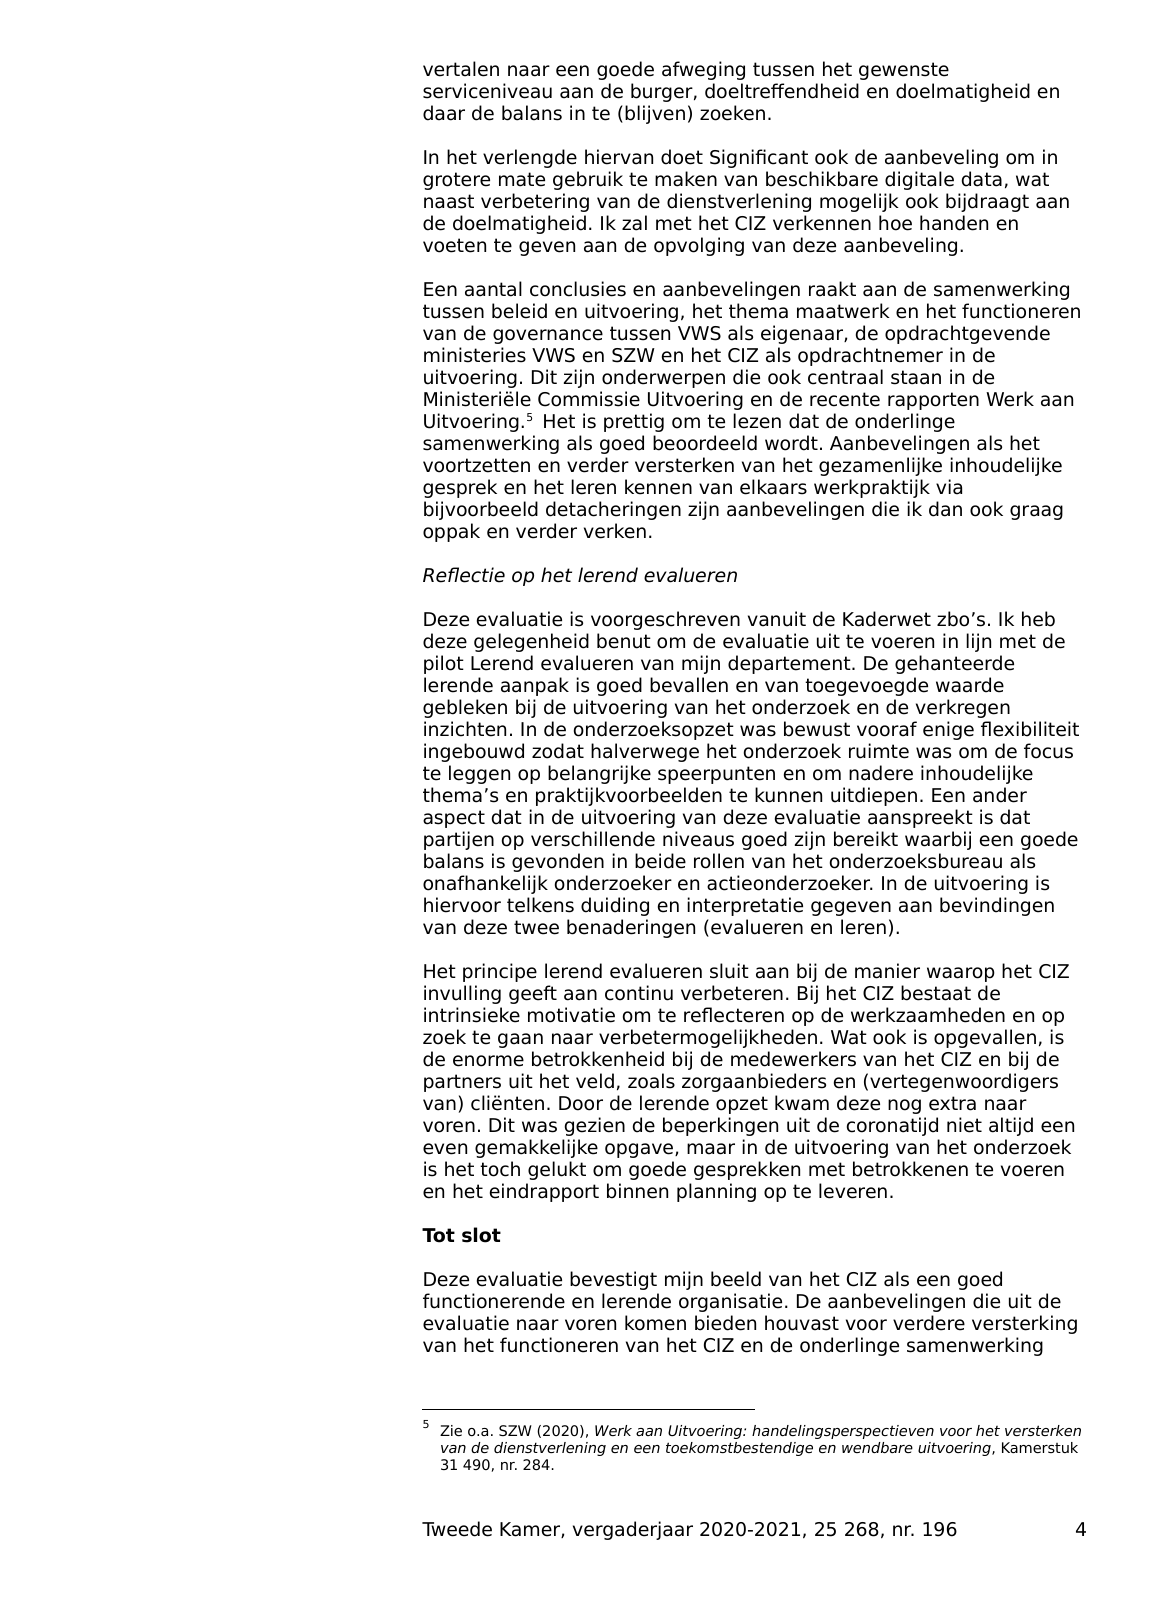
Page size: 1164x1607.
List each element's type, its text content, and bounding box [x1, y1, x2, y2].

text Het principe lerend evalueren sluit aan bij de manier waarop het CIZ invulling geeft aan continu verbeteren. Bij het CIZ bestaat de intrinsieke motivatie om te reflecteren op de werkzaamheden en op zoek te gaan naar verbetermogelijkheden. Wat ook is opgevallen, is de enorme betrokkenheid bij de medewerkers van het CIZ en bij de partners uit het veld, zoals zorgaanbieders en (vertegenwoordigers van) cliënten. Door de lerende opzet kwam deze nog extra naar voren. Dit was gezien de beperkingen uit de coronatijd niet altijd een even gemakkelijke opgave, maar in de uitvoering van het onderzoek is het toch gelukt om goede gesprekken met betrokkenen te voeren en het eindrapport binnen planning op te leveren. [422, 961, 1087, 1203]
subtitle Tot slot [422, 1225, 1087, 1247]
text In het verlengde hiervan doet Significant ook de aanbeveling om in grotere mate gebruik te maken van beschikbare digitale data, wat naast verbetering van de dienstverlening mogelijk ook bijdraagt aan de doelmatigheid. Ik zal met het CIZ verkennen hoe handen en voeten te geven aan de opvolging van deze aanbeveling. [422, 147, 1087, 257]
text Zie o.a. SZW (2020), Werk aan Uitvoering: handelingsperspectieven voor het versterken van de dienstverlening en een toekomstbestendige en wendbare uitvoering, Kamerstuk 31 490, nr. 284. [422, 1418, 1087, 1474]
subtitle Reflectie op het lerend evalueren [422, 565, 1087, 587]
text Deze evaluatie bevestigt mijn beeld van het CIZ als een goed functionerende en lerende organisatie. De aanbevelingen die uit de evaluatie naar voren komen bieden houvast voor verdere versterking van het functioneren van het CIZ en de onderlinge samenwerking [422, 1269, 1087, 1357]
text vertalen naar een goede afweging tussen het gewenste serviceniveau aan de burger, doeltreffendheid en doelmatigheid en daar de balans in te (blijven) zoeken. [422, 59, 1087, 125]
text Een aantal conclusies en aanbevelingen raakt aan de samenwerking tussen beleid en uitvoering, het thema maatwerk en het functioneren van de governance tussen VWS als eigenaar, de opdrachtgevende ministeries VWS en SZW en het CIZ als opdrachtnemer in de uitvoering. Dit zijn onderwerpen die ook centraal staan in de Ministeriële Commissie Uitvoering en de recente rapporten Werk aan Uitvoering. Het is prettig om te lezen dat de onderlinge samenwerking als goed beoordeeld wordt. Aanbevelingen als het voortzetten en verder versterken van het gezamenlijke inhoudelijke gesprek en het leren kennen van elkaars werkpraktijk via bijvoorbeeld detacheringen zijn aanbevelingen die ik dan ook graag oppak en verder verken. [422, 279, 1087, 543]
text Deze evaluatie is voorgeschreven vanuit de Kaderwet zbo’s. Ik heb deze gelegenheid benut om de evaluatie uit te voeren in lijn met de pilot Lerend evalueren van mijn departement. De gehanteerde lerende aanpak is goed bevallen en van toegevoegde waarde gebleken bij de uitvoering van het onderzoek en de verkregen inzichten. In de onderzoeksopzet was bewust vooraf enige flexibiliteit ingebouwd zodat halverwege het onderzoek ruimte was om de focus te leggen op belangrijke speerpunten en om nadere inhoudelijke thema’s en praktijkvoorbeelden te kunnen uitdiepen. Een ander aspect dat in de uitvoering van deze evaluatie aanspreekt is dat partijen op verschillende niveaus goed zijn bereikt waarbij een goede balans is gevonden in beide rollen van het onderzoeksbureau als onafhankelijk onderzoeker en actieonderzoeker. In de uitvoering is hiervoor telkens duiding en interpretatie gegeven aan bevindingen van deze twee benaderingen (evalueren en leren). [422, 609, 1087, 939]
